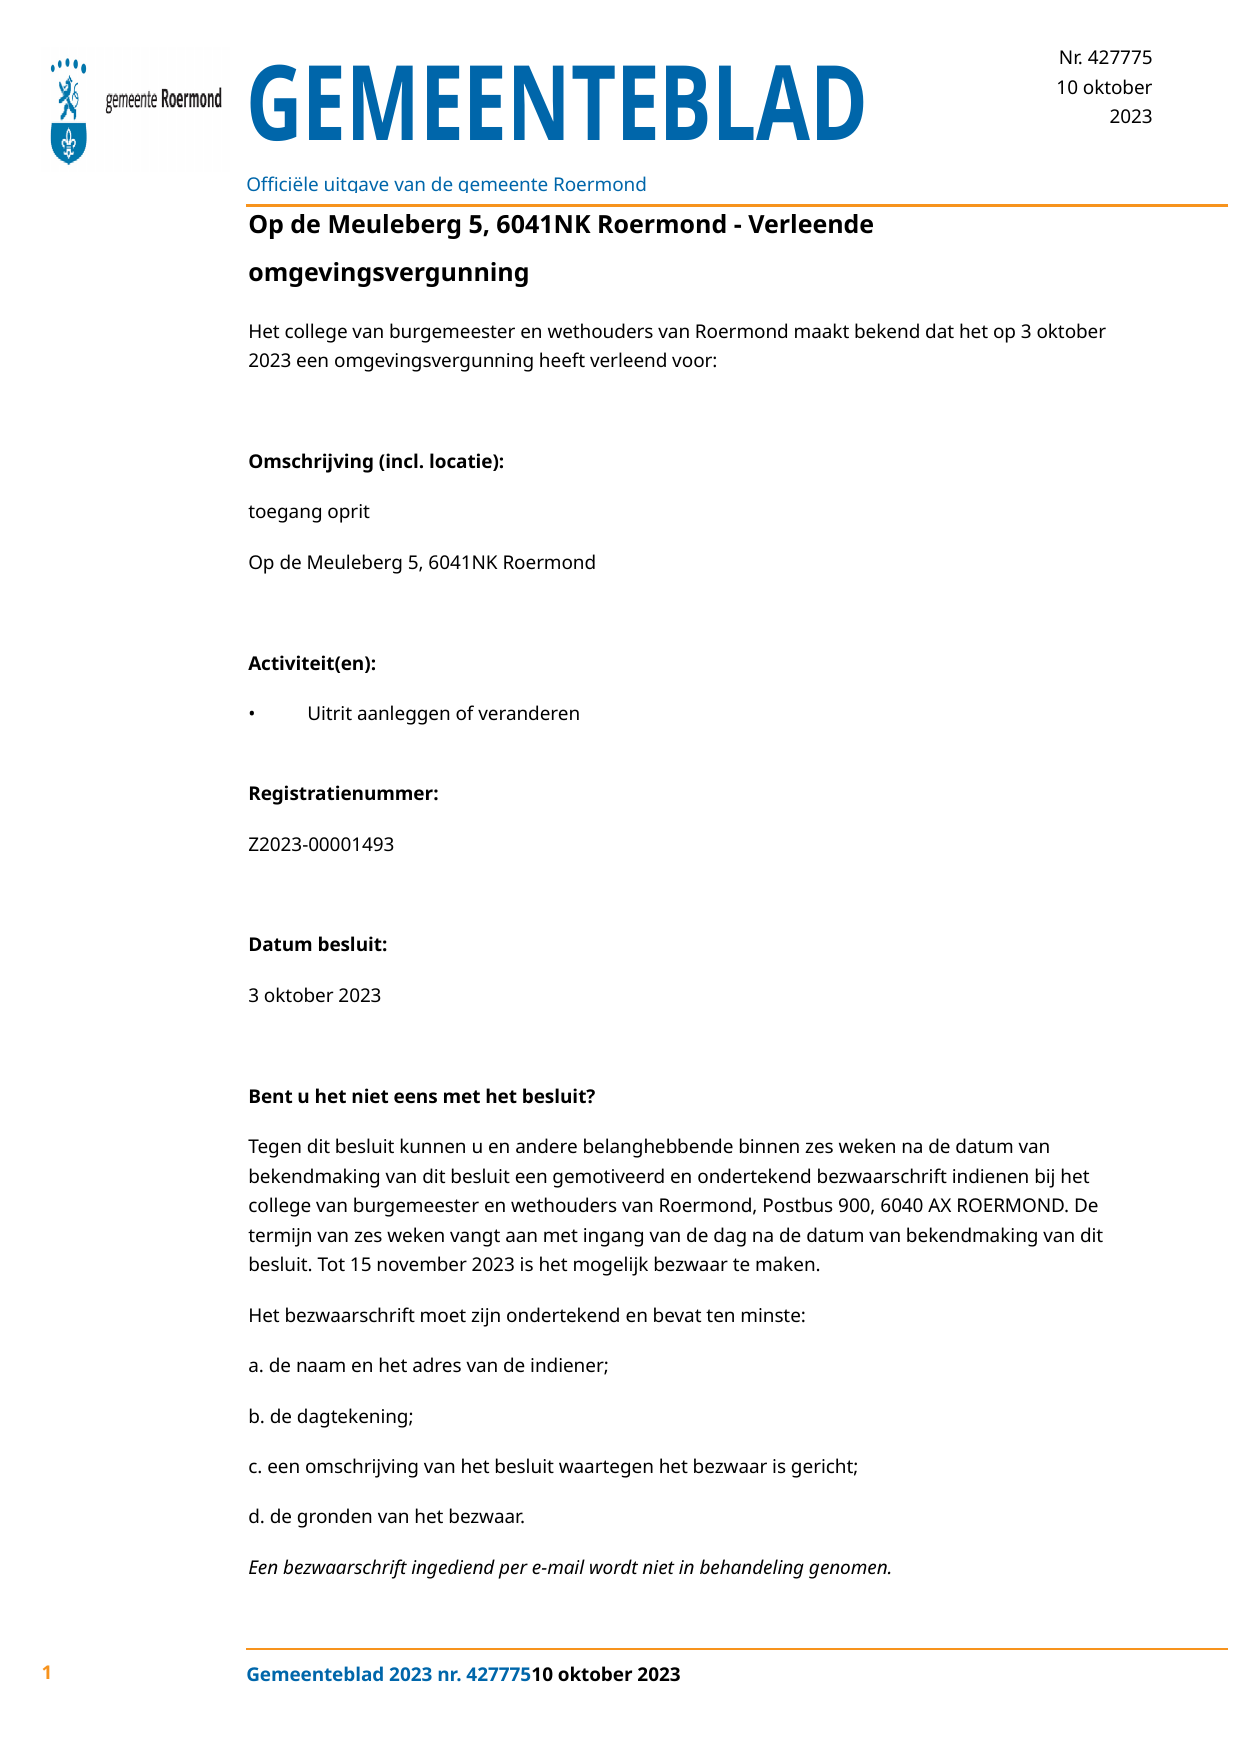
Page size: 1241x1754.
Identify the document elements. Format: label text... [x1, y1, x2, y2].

text Een bezwaarschrift ingediend per e-mail wordt niet in behandeling genomen. [248, 1554, 1152, 1580]
text Omschrijving (incl. locatie): [248, 448, 1152, 474]
text 3 oktober 2023 [248, 982, 1152, 1008]
text Het college van burgemeester en wethouders van Roermond maakt bekend dat het op 3 oktober 2023 een omgevingsvergunning heeft verleend voor: [248, 318, 1152, 373]
text Registratienummer: [248, 780, 1152, 806]
text Op de Meuleberg 5, 6041NK Roermond - Verleende omgevingsvergunning [248, 207, 1152, 288]
text Op de Meuleberg 5, 6041NK Roermond [248, 549, 1152, 575]
text Het bezwaarschrift moet zijn ondertekend en bevat ten minste: [248, 1302, 1152, 1328]
list Uitrit aanleggen of veranderen [248, 700, 1152, 726]
picture [41, 47, 231, 172]
text Z2023-00001493 [248, 831, 1152, 857]
text Bent u het niet eens met het besluit? [248, 1083, 1152, 1109]
text toegang oprit [248, 499, 1152, 524]
text Datum besluit: [248, 932, 1152, 957]
text d. de gronden van het bezwaar. [248, 1504, 1152, 1529]
text b. de dagtekening; [248, 1403, 1152, 1429]
text Activiteit(en): [248, 650, 1152, 676]
text c. een omschrijving van het besluit waartegen het bezwaar is gericht; [248, 1453, 1152, 1479]
text Tegen dit besluit kunnen u en andere belanghebbende binnen zes weken na de datum van bekendmaking van dit besluit een gemotiveerd en ondertekend bezwaarschrift indienen bij het college van burgemeester en wethouders van Roermond, Postbus 900, 6040 AX ROERMOND. De termijn van zes weken vangt aan met ingang van de dag na de datum van bekendmaking van dit besluit. Tot 15 november 2023 is het mogelijk bezwaar te maken. [248, 1133, 1152, 1277]
text a. de naam en het adres van de indiener; [248, 1352, 1152, 1378]
